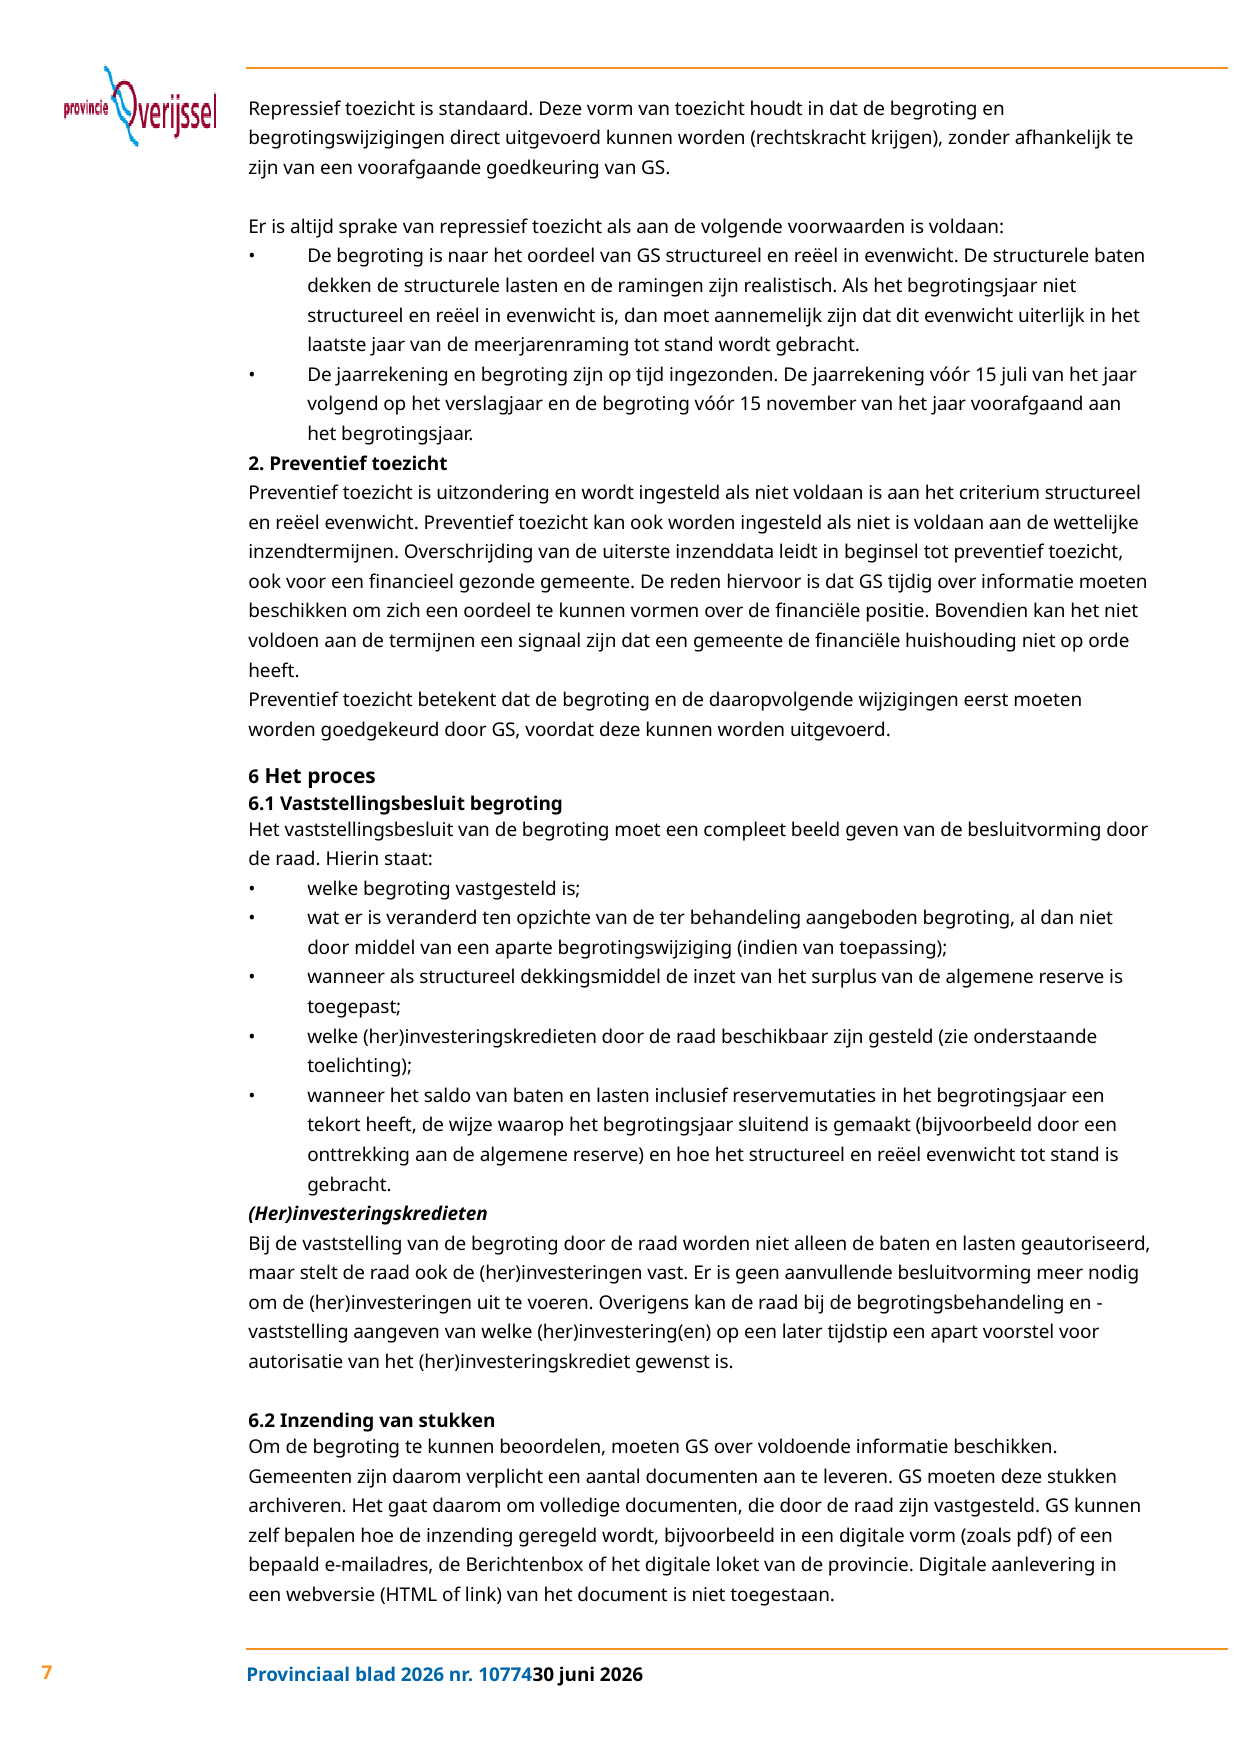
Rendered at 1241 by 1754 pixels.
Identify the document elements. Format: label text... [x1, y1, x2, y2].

text Om de begroting te kunnen beoordelen, moeten GS over voldoende informatie beschikken. Gemeenten zijn daarom verplicht een aantal documenten aan te leveren. GS moeten deze stukken archiveren. Het gaat daarom om volledige documenten, die door de raad zijn vastgesteld. GS kunnen zelf bepalen hoe de inzending geregeld wordt, bijvoorbeeld in een digitale vorm (zoals pdf) of een bepaald e-mailadres, de Berichtenbox of het digitale loket van de provincie. Digitale aanlevering in een webversie (HTML of link) van het document is niet toegestaan. [248, 1433, 1152, 1607]
list welke (her)investeringskredieten door de raad beschikbaar zijn gesteld (zie onderstaande toelichting); [248, 1023, 1152, 1078]
text 6.2 Inzending van stukken [248, 1407, 1152, 1433]
list welke begroting vastgesteld is; [248, 875, 1152, 901]
list wanneer als structureel dekkingsmiddel de inzet van het surplus van de algemene reserve is toegepast; [248, 964, 1152, 1019]
text Preventief toezicht is uitzondering en wordt ingesteld als niet voldaan is aan het criterium structureel en reëel evenwicht. Preventief toezicht kan ook worden ingesteld als niet is voldaan aan de wettelijke inzendtermijnen. Overschrijding van de uiterste inzenddata leidt in beginsel tot preventief toezicht, ook voor een financieel gezonde gemeente. De reden hiervoor is dat GS tijdig over informatie moeten beschikken om zich een oordeel te kunnen vormen over de financiële positie. Bovendien kan het niet voldoen aan de termijnen een signaal zijn dat een gemeente de financiële huishouding niet op orde heeft. [248, 479, 1152, 683]
text 6.1 Vaststellingsbesluit begroting [248, 790, 1152, 816]
text Preventief toezicht betekent dat de begroting en de daaropvolgende wijzigingen eerst moeten worden goedgekeurd door GS, voordat deze kunnen worden uitgevoerd. [248, 686, 1152, 742]
list De jaarrekening en begroting zijn op tijd ingezonden. De jaarrekening vóór 15 juli van het jaar volgend op het verslagjaar en de begroting vóór 15 november van het jaar voorafgaand aan het begrotingsjaar. [248, 361, 1152, 446]
list wat er is veranderd ten opzichte van de ter behandeling aangeboden begroting, al dan niet door middel van een aparte begrotingswijziging (indien van toepassing); [248, 904, 1152, 960]
text (Her)investeringskredieten [248, 1200, 1152, 1226]
text Repressief toezicht is standaard. Deze vorm van toezicht houdt in dat de begroting en begrotingswijzigingen direct uitgevoerd kunnen worden (rechtskracht krijgen), zonder afhankelijk te zijn van een voorafgaande goedkeuring van GS. [248, 95, 1152, 180]
text 2. Preventief toezicht [248, 450, 1152, 476]
list De begroting is naar het oordeel van GS structureel en reëel in evenwicht. De structurele baten dekken de structurele lasten en de ramingen zijn realistisch. Als het begrotingsjaar niet structureel en reëel in evenwicht is, dan moet aannemelijk zijn dat dit evenwicht uiterlijk in het laatste jaar van de meerjarenraming tot stand wordt gebracht. [248, 243, 1152, 357]
text 6 Het proces [248, 762, 1152, 790]
picture [41, 47, 231, 172]
text Bij de vaststelling van de begroting door de raad worden niet alleen de baten en lasten geautoriseerd, maar stelt de raad ook de (her)investeringen vast. Er is geen aanvullende besluitvorming meer nodig om de (her)investeringen uit te voeren. Overigens kan de raad bij de begrotingsbehandeling en -vaststelling aangeven van welke (her)investering(en) op een later tijdstip een apart voorstel voor autorisatie van het (her)investeringskrediet gewenst is. [248, 1230, 1152, 1374]
text Er is altijd sprake van repressief toezicht als aan de volgende voorwaarden is voldaan: [248, 213, 1152, 239]
text Het vaststellingsbesluit van de begroting moet een compleet beeld geven van de besluitvorming door de raad. Hierin staat: [248, 816, 1152, 871]
list wanneer het saldo van baten en lasten inclusief reservemutaties in het begrotingsjaar een tekort heeft, de wijze waarop het begrotingsjaar sluitend is gemaakt (bijvoorbeeld door een onttrekking aan de algemene reserve) en hoe het structureel en reëel evenwicht tot stand is gebracht. [248, 1082, 1152, 1197]
